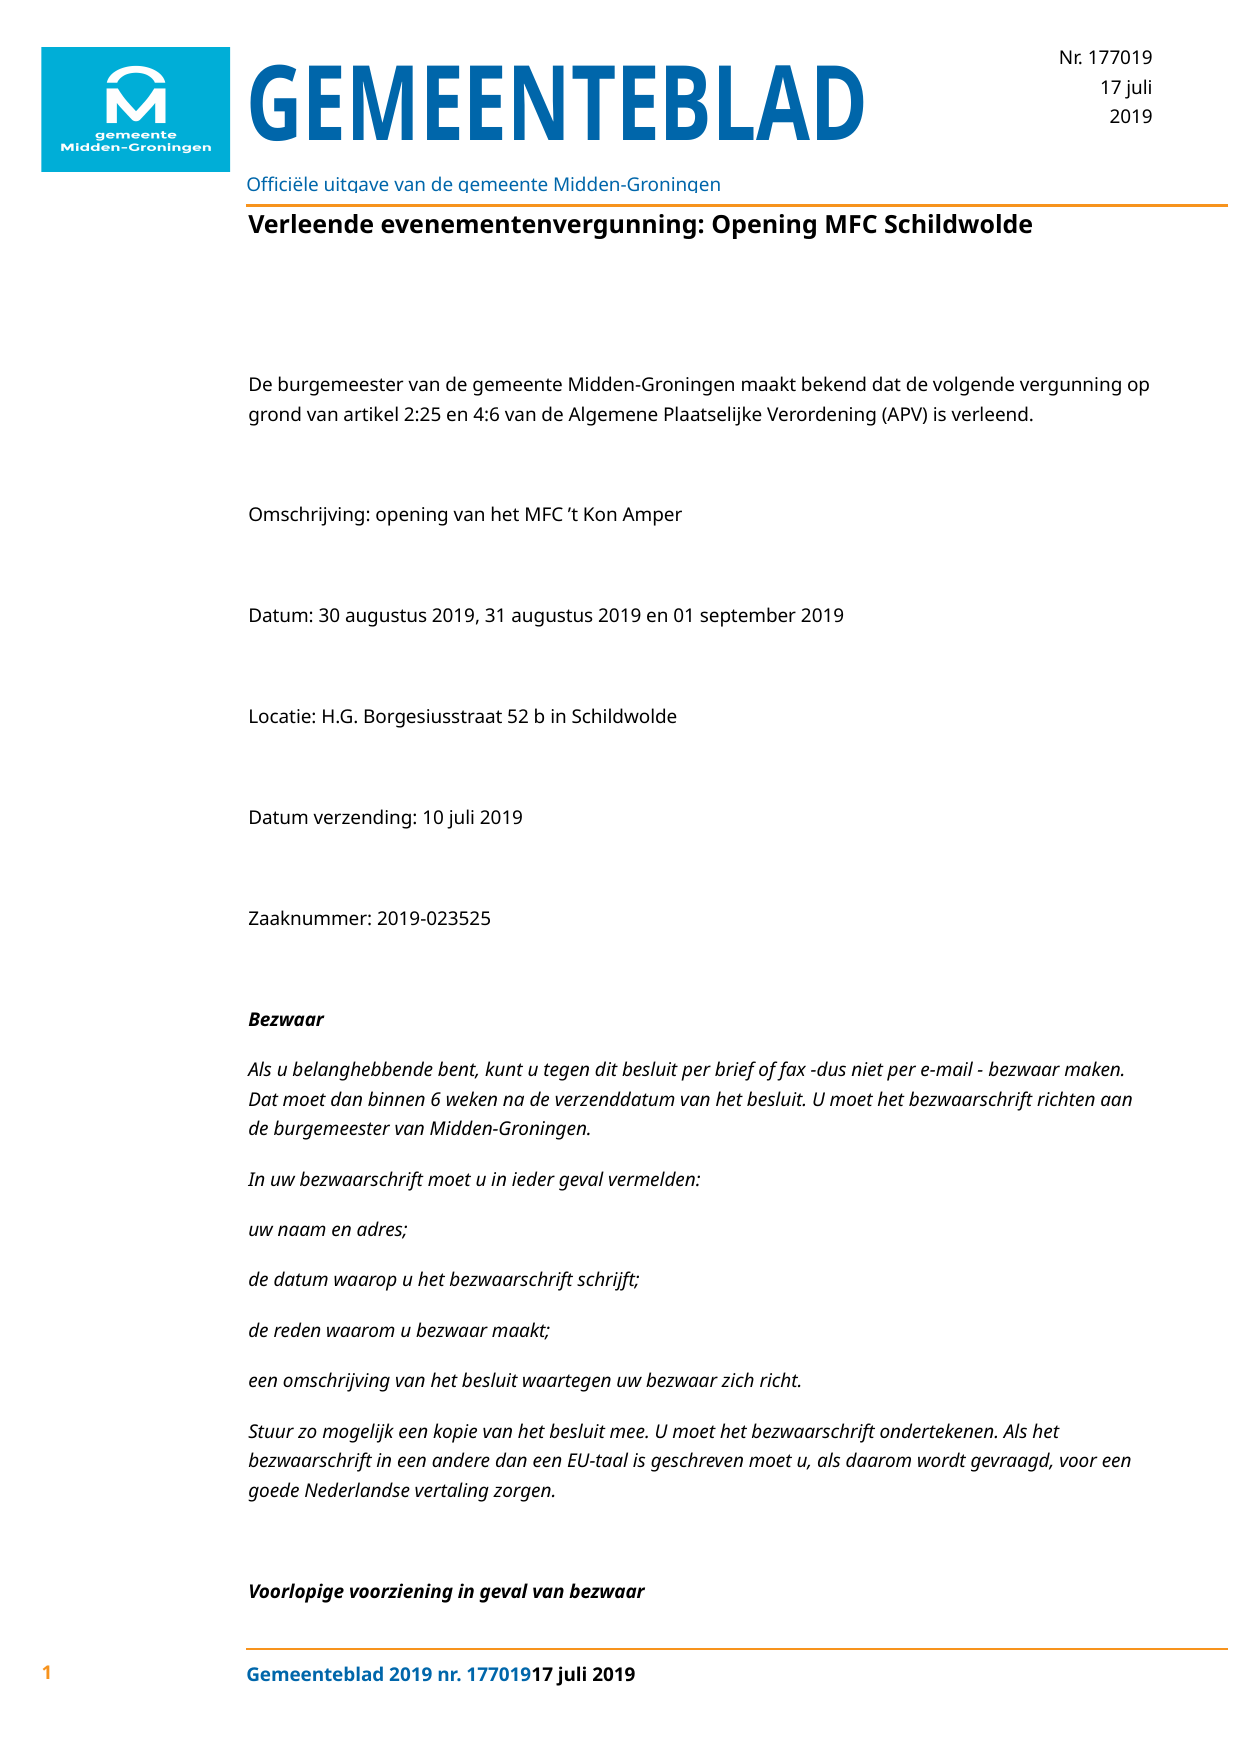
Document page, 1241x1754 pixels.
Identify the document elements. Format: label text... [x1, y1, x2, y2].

picture [184, 146, 190, 153]
text de reden waarom u bezwaar maakt; [248, 1317, 1152, 1343]
picture [107, 89, 165, 122]
picture [108, 66, 164, 82]
text Zaaknummer: 2019-023525 [248, 905, 1152, 931]
text de datum waarop u het bezwaarschrift schrijft; [248, 1267, 1152, 1292]
text Bezwaar [248, 1006, 1152, 1031]
text een omschrijving van het besluit waartegen uw bezwaar zich richt. [248, 1367, 1152, 1393]
text uw naam en adres; [248, 1216, 1152, 1242]
text In uw bezwaarschrift moet u in ieder geval vermelden: [248, 1166, 1152, 1191]
text Datum: 30 augustus 2019, 31 augustus 2019 en 01 september 2019 [248, 602, 1152, 628]
text Verleende evenementenvergunning: Opening MFC Schildwolde [248, 207, 1152, 241]
text De burgemeester van de gemeente Midden-Groningen maakt bekend dat de volgende vergunning op grond van artikel 2:25 en 4:6 van de Algemene Plaatselijke Verordening (APV) is verleend. [248, 371, 1152, 426]
text Omschrijving: opening van het MFC ’t Kon Amper [248, 502, 1152, 527]
text Voorlopige voorziening in geval van bezwaar [248, 1578, 1152, 1603]
text Als u belanghebbende bent, kunt u tegen dit besluit per brief of fax -dus niet per e-mail - bezwaar maken. Dat moet dan binnen 6 weken na de verzenddatum van het besluit. U moet het bezwaarschrift richten aan de burgemeester van Midden-Groningen. [248, 1056, 1152, 1141]
text Datum verzending: 10 juli 2019 [248, 804, 1152, 830]
text Locatie: H.G. Borgesiusstraat 52 b in Schildwolde [248, 703, 1152, 729]
text Stuur zo mogelijk een kopie van het besluit mee. U moet het bezwaarschrift ondertekenen. Als het bezwaarschrift in een andere dan een EU-taal is geschreven moet u, als daarom wordt gevraagd, voor een goede Nederlandse vertaling zorgen. [248, 1418, 1152, 1503]
